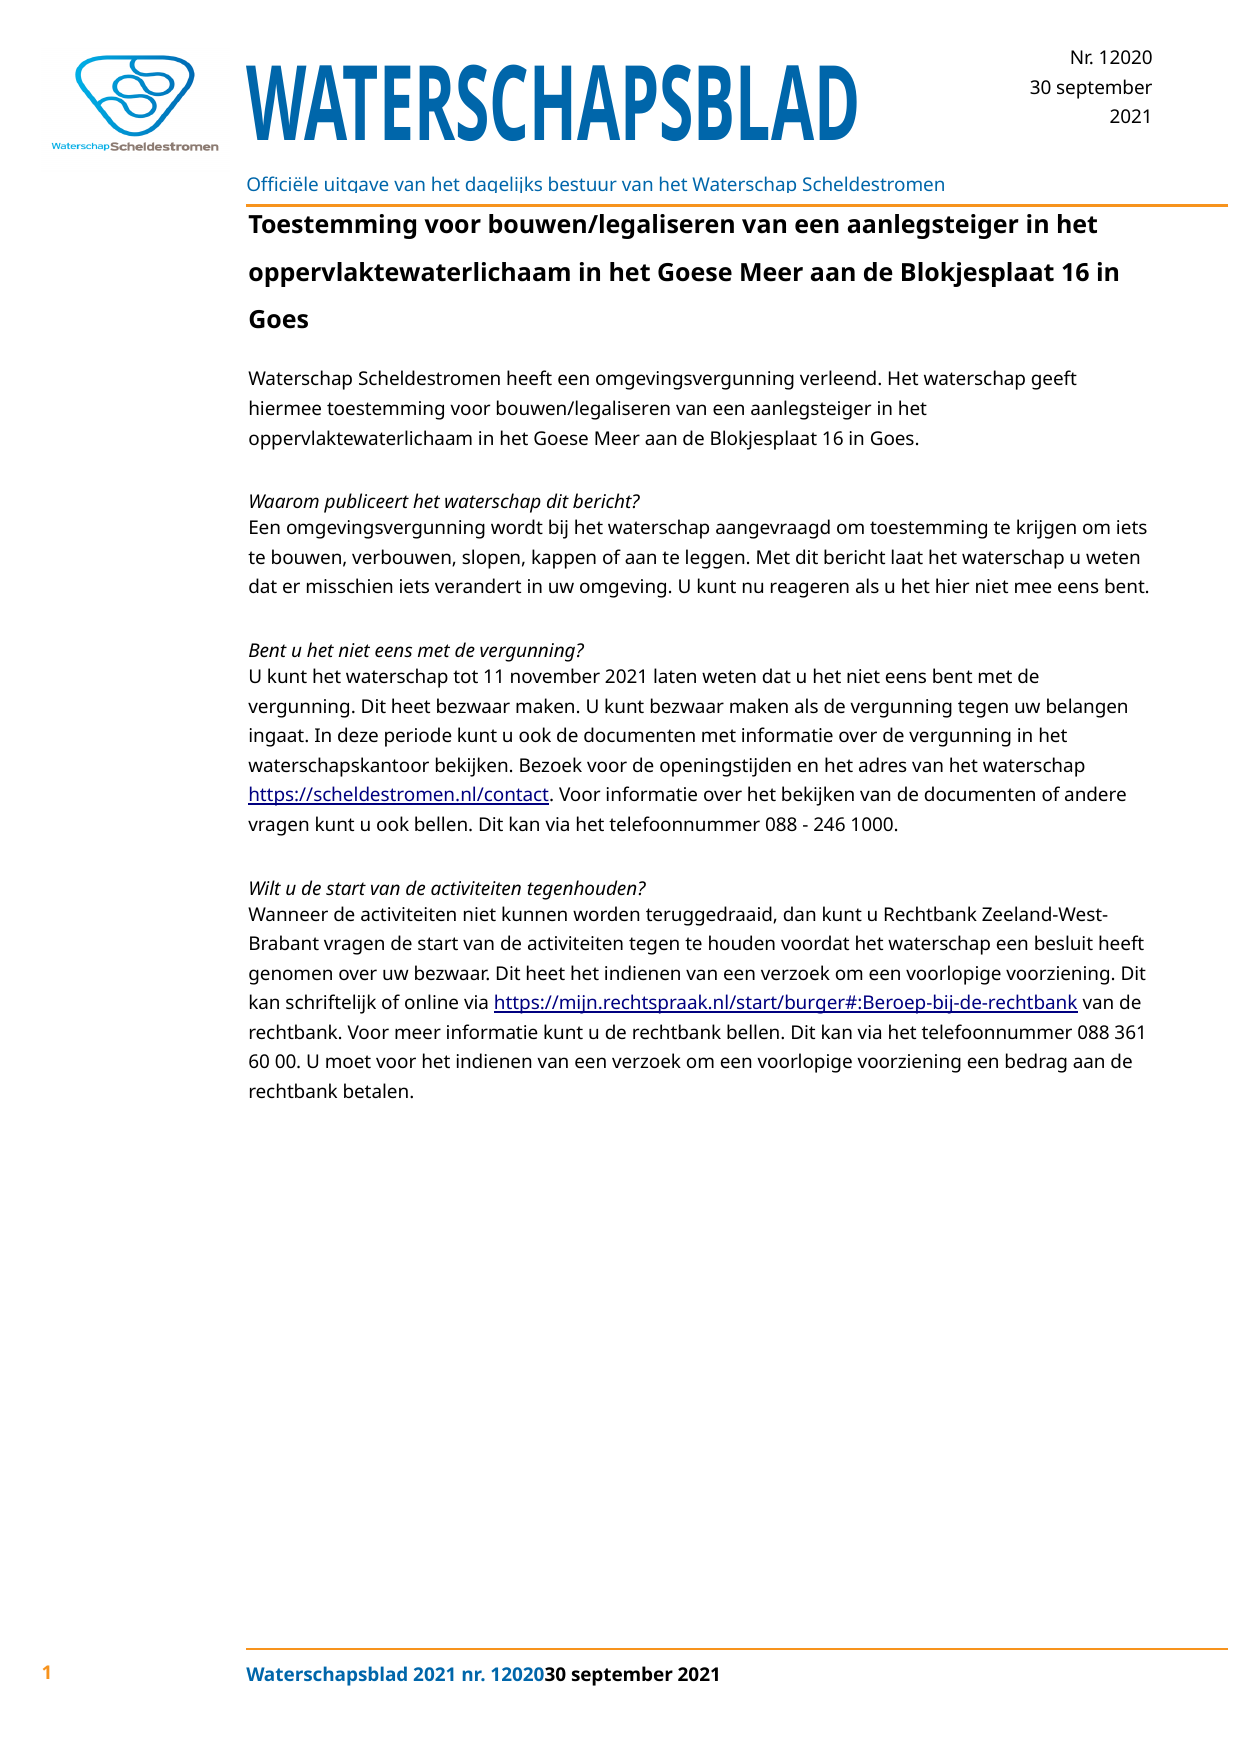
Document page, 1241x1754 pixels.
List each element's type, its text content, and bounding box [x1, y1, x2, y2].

text Wilt u de start van de activiteiten tegenhouden? [248, 875, 1152, 901]
text Waarom publiceert het waterschap dit bericht? [248, 489, 1152, 514]
text Bent u het niet eens met de vergunning? [248, 637, 1152, 663]
picture [41, 47, 231, 172]
text Wanneer de activiteiten niet kunnen worden teruggedraaid, dan kunt u Rechtbank Zeeland-West-Brabant vragen de start van de activiteiten tegen te houden voordat het waterschap een besluit heeft genomen over uw bezwaar. Dit heet het indienen van een verzoek om een voorlopige voorziening. Dit kan schriftelijk of online via https://mijn.rechtspraak.nl/start/burger#:Beroep-bij-de-rechtbank van de rechtbank. Voor meer informatie kunt u de rechtbank bellen. Dit kan via het telefoonnummer 088 361 60 00. U moet voor het indienen van een verzoek om een voorlopige voorziening een bedrag aan de rechtbank betalen. [248, 901, 1152, 1104]
text Waterschap Scheldestromen heeft een omgevingsvergunning verleend. Het waterschap geeft hiermee toestemming voor bouwen/legaliseren van een aanlegsteiger in het oppervlaktewaterlichaam in het Goese Meer aan de Blokjesplaat 16 in Goes. [248, 366, 1152, 450]
text Toestemming voor bouwen/legaliseren van een aanlegsteiger in het oppervlaktewaterlichaam in het Goese Meer aan de Blokjesplaat 16 in Goes [248, 207, 1152, 336]
text U kunt het waterschap tot 11 november 2021 laten weten dat u het niet eens bent met de vergunning. Dit heet bezwaar maken. U kunt bezwaar maken als de vergunning tegen uw belangen ingaat. In deze periode kunt u ook de documenten met informatie over de vergunning in het waterschapskantoor bekijken. Bezoek voor de openingstijden en het adres van het waterschap https://scheldestromen.nl/contact. Voor informatie over het bekijken van de documenten of andere vragen kunt u ook bellen. Dit kan via het telefoonnummer 088 - 246 1000. [248, 663, 1152, 837]
text Een omgevingsvergunning wordt bij het waterschap aangevraagd om toestemming te krijgen om iets te bouwen, verbouwen, slopen, kappen of aan te leggen. Met dit bericht laat het waterschap u weten dat er misschien iets verandert in uw omgeving. U kunt nu reageren als u het hier niet mee eens bent. [248, 514, 1152, 599]
